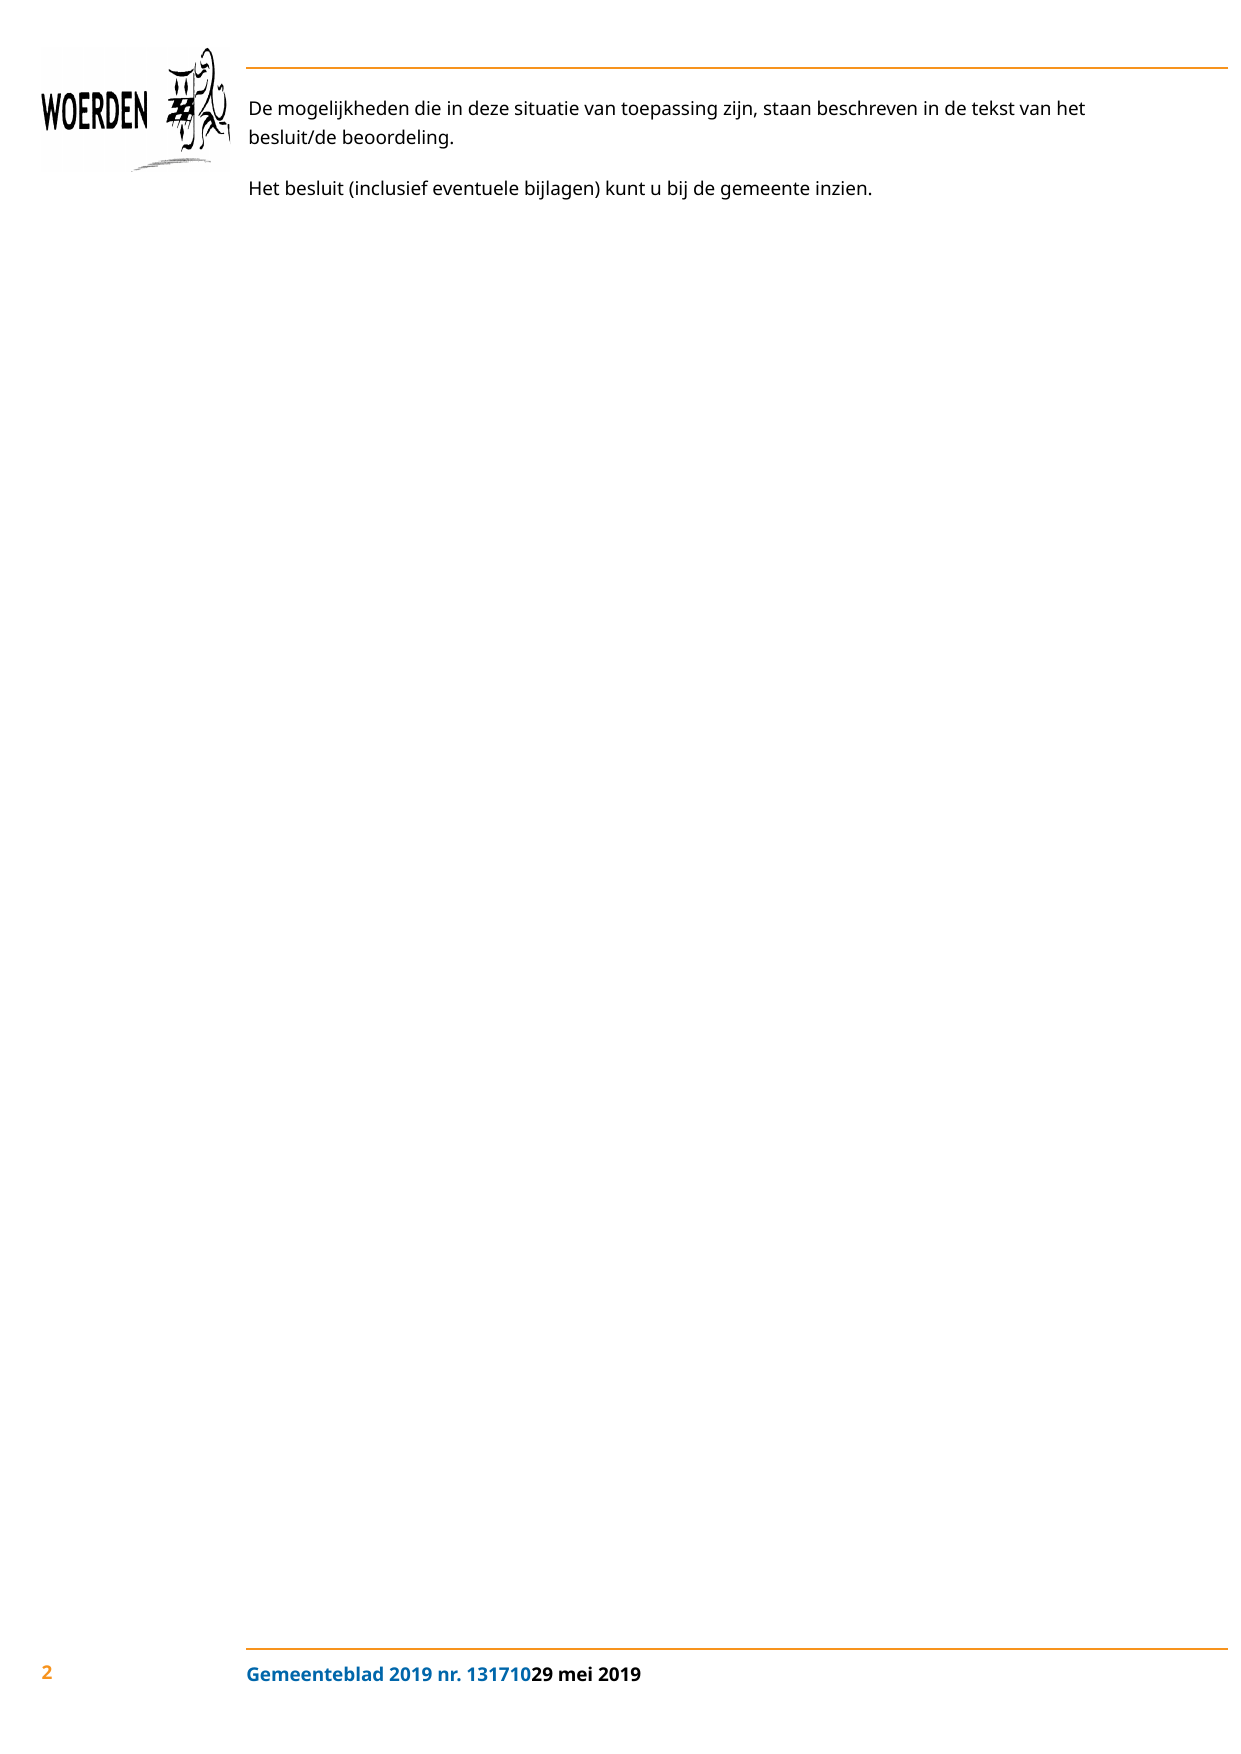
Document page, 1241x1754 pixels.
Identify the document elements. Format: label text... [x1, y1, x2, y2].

text De mogelijkheden die in deze situatie van toepassing zijn, staan beschreven in de tekst van het besluit/de beoordeling. [248, 95, 1152, 150]
picture [41, 47, 231, 172]
text Het besluit (inclusief eventuele bijlagen) kunt u bij de gemeente inzien. [248, 175, 1152, 201]
